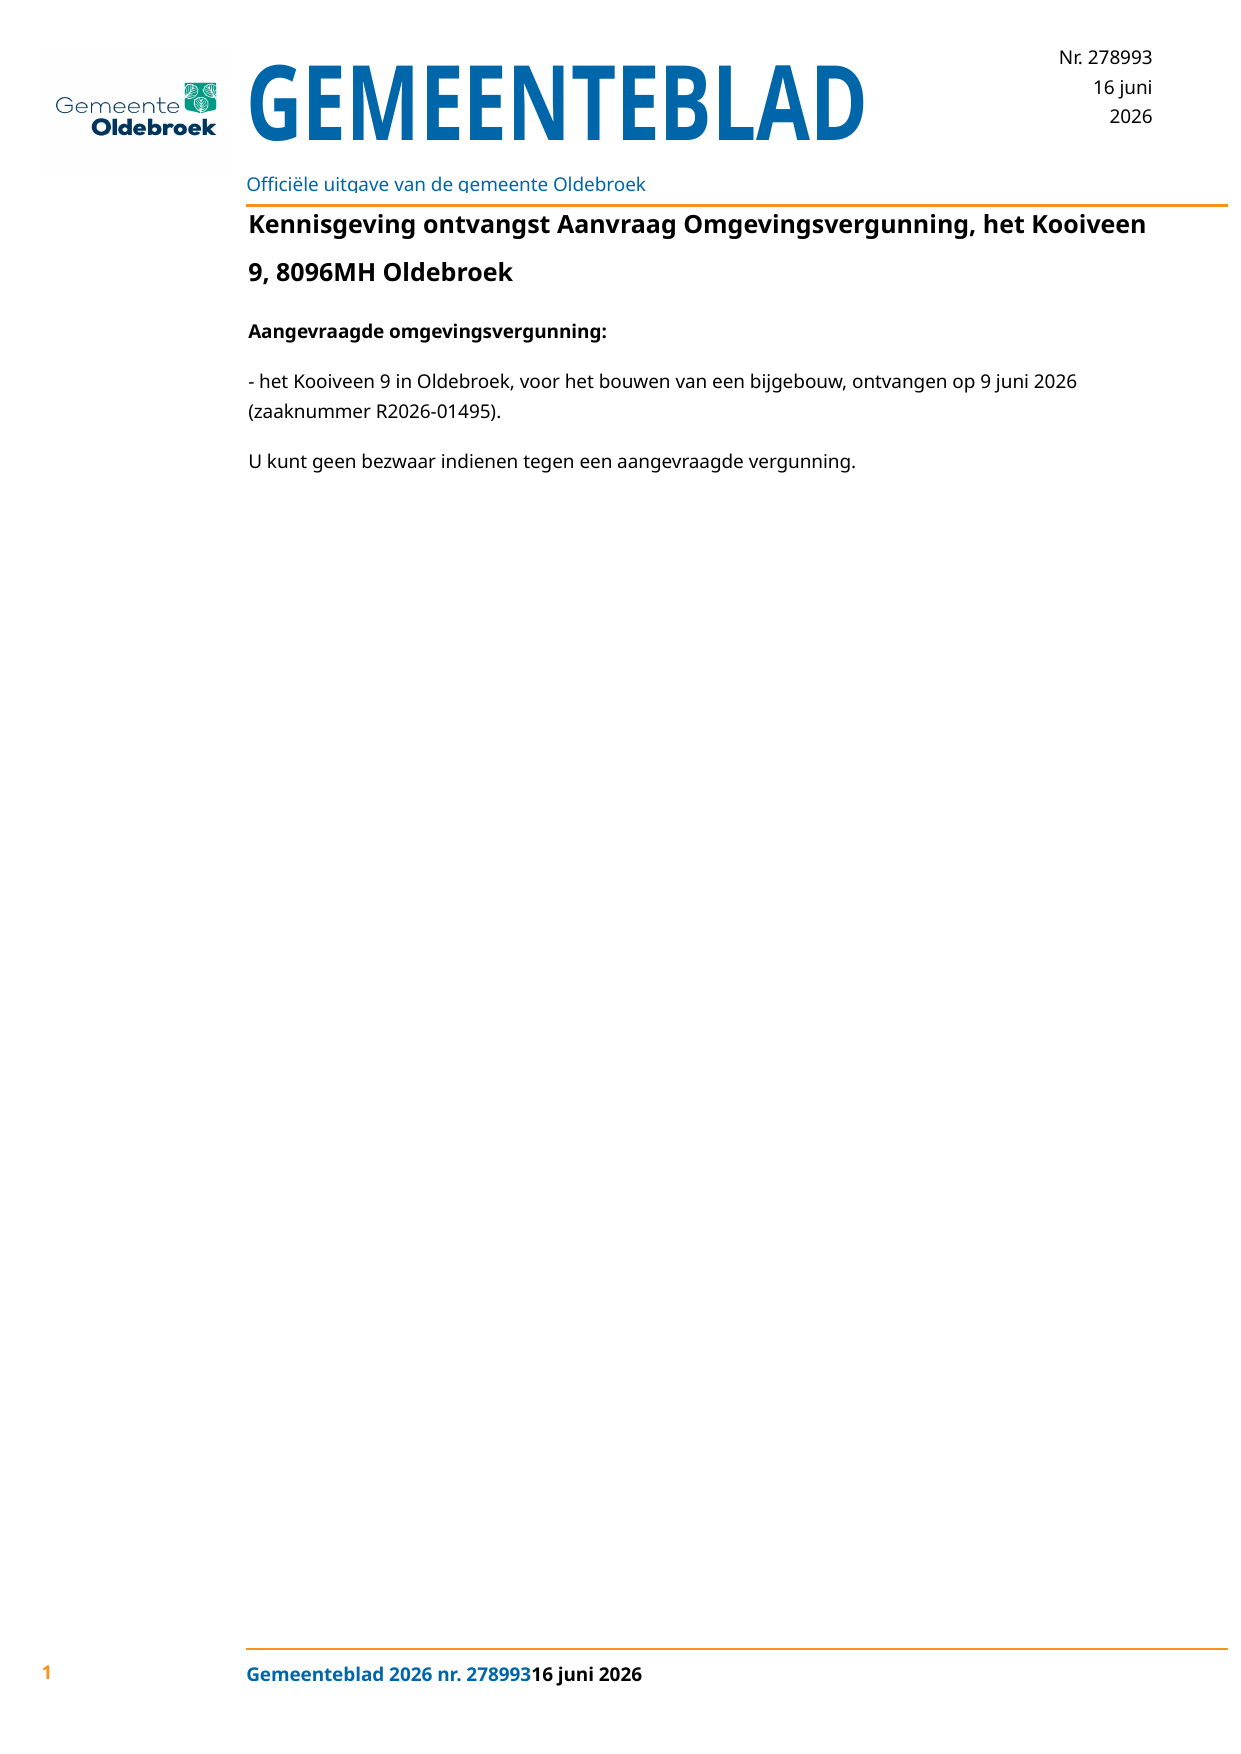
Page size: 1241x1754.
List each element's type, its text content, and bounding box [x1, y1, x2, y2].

text Kennisgeving ontvangst Aanvraag Omgevingsvergunning, het Kooiveen 9, 8096MH Oldebroek [248, 207, 1152, 288]
text - het Kooiveen 9 in Oldebroek, voor het bouwen van een bijgebouw, ontvangen op 9 juni 2026 (zaaknummer R2026-01495). [248, 368, 1152, 424]
picture [41, 47, 231, 172]
text Aangevraagde omgevingsvergunning: [248, 318, 1152, 344]
text U kunt geen bezwaar indienen tegen een aangevraagde vergunning. [248, 448, 1152, 474]
